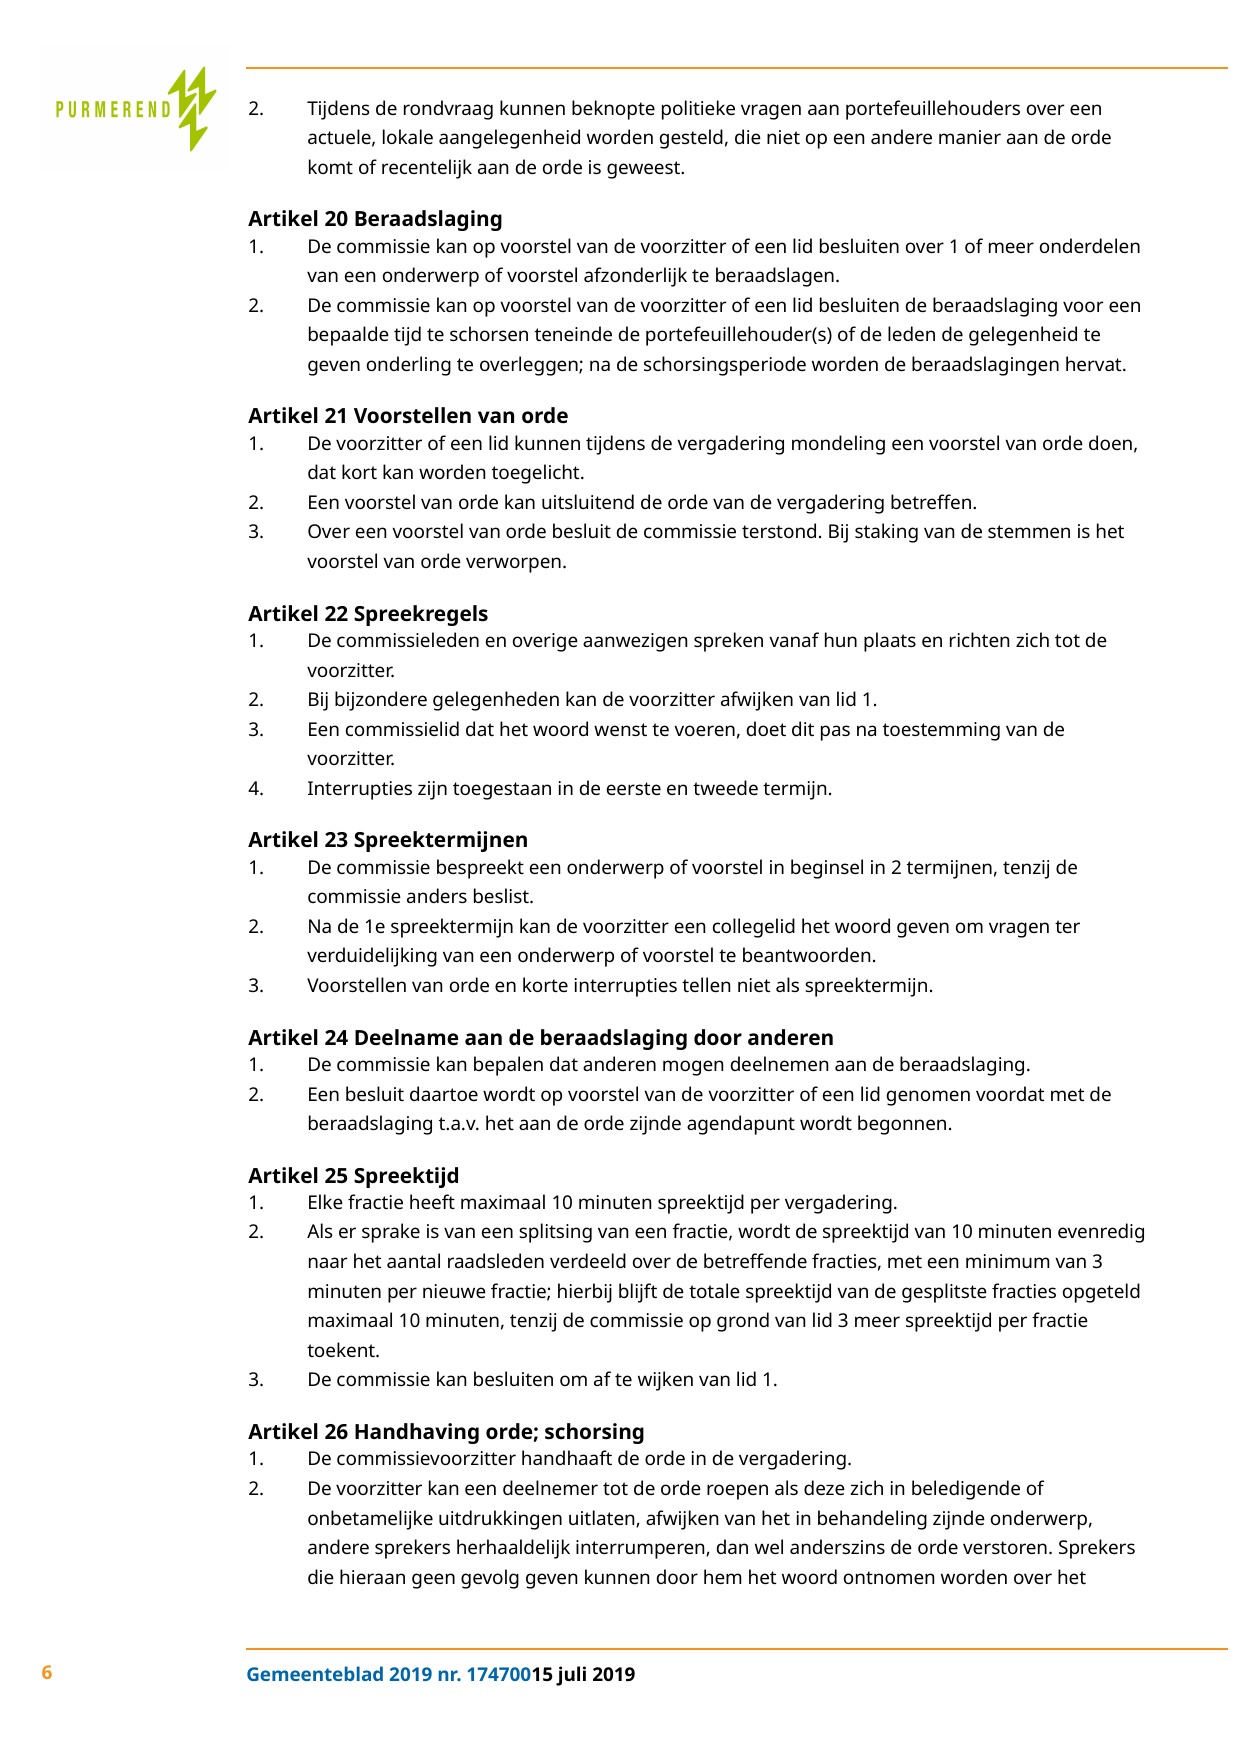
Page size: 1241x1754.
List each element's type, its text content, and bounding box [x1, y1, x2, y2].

list De commissie kan op voorstel van de voorzitter of een lid besluiten de beraadslaging voor een bepaalde tijd te schorsen teneinde de portefeuillehouder(s) of de leden de gelegenheid te geven onderling te overleggen; na de schorsingsperiode worden de beraadslagingen hervat. [248, 292, 1152, 377]
list Een voorstel van orde kan uitsluitend de orde van de vergadering betreffen. [248, 489, 1152, 515]
list Tijdens de rondvraag kunnen beknopte politieke vragen aan portefeuillehouders over een actuele, lokale aangelegenheid worden gesteld, die niet op een andere manier aan de orde komt of recentelijk aan de orde is geweest. [248, 95, 1152, 180]
list Een commissielid dat het woord wenst te voeren, doet dit pas na toestemming van de voorzitter. [248, 716, 1152, 771]
list Als er sprake is van een splitsing van een fractie, wordt de spreektijd van 10 minuten evenredig naar het aantal raadsleden verdeeld over de betreffende fracties, met een minimum van 3 minuten per nieuwe fractie; hierbij blijft de totale spreektijd van de gesplitste fracties opgeteld maximaal 10 minuten, tenzij de commissie op grond van lid 3 meer spreektijd per fractie toekent. [248, 1219, 1152, 1363]
text Artikel 25 Spreektijd [248, 1161, 1152, 1189]
text Artikel 21 Voorstellen van orde [248, 402, 1152, 430]
list De commissie kan besluiten om af te wijken van lid 1. [248, 1367, 1152, 1392]
text Artikel 20 Beraadslaging [248, 204, 1152, 233]
list De commissie kan bepalen dat anderen mogen deelnemen aan de beraadslaging. [248, 1051, 1152, 1077]
list Elke fractie heeft maximaal 10 minuten spreektijd per vergadering. [248, 1189, 1152, 1215]
list De voorzitter kan een deelnemer tot de orde roepen als deze zich in beledigende of onbetamelijke uitdrukkingen uitlaten, afwijken van het in behandeling zijnde onderwerp, andere sprekers herhaaldelijk interrumperen, dan wel anderszins de orde verstoren. Sprekers die hieraan geen gevolg geven kunnen door hem het woord ontnomen worden over het [248, 1475, 1152, 1589]
text Artikel 26 Handhaving orde; schorsing [248, 1417, 1152, 1446]
list Interrupties zijn toegestaan in de eerste en tweede termijn. [248, 775, 1152, 801]
list Bij bijzondere gelegenheden kan de voorzitter afwijken van lid 1. [248, 686, 1152, 712]
list Over een voorstel van orde besluit de commissie terstond. Bij staking van de stemmen is het voorstel van orde verworpen. [248, 519, 1152, 574]
list De commissie kan op voorstel van de voorzitter of een lid besluiten over 1 of meer onderdelen van een onderwerp of voorstel afzonderlijk te beraadslagen. [248, 233, 1152, 288]
list Een besluit daartoe wordt op voorstel van de voorzitter of een lid genomen voordat met de beraadslaging t.a.v. het aan de orde zijnde agendapunt wordt begonnen. [248, 1081, 1152, 1136]
list De commissieleden en overige aanwezigen spreken vanaf hun plaats en richten zich tot de voorzitter. [248, 627, 1152, 682]
text Artikel 22 Spreekregels [248, 599, 1152, 627]
list De commissievoorzitter handhaaft de orde in de vergadering. [248, 1446, 1152, 1471]
list De voorzitter of een lid kunnen tijdens de vergadering mondeling een voorstel van orde doen, dat kort kan worden toegelicht. [248, 430, 1152, 485]
list Voorstellen van orde en korte interrupties tellen niet als spreektermijn. [248, 972, 1152, 998]
list Na de 1e spreektermijn kan de voorzitter een collegelid het woord geven om vragen ter verduidelijking van een onderwerp of voorstel te beantwoorden. [248, 913, 1152, 968]
text Artikel 23 Spreektermijnen [248, 826, 1152, 854]
picture [41, 47, 231, 172]
list De commissie bespreekt een onderwerp of voorstel in beginsel in 2 termijnen, tenzij de commissie anders beslist. [248, 854, 1152, 909]
text Artikel 24 Deelname aan de beraadslaging door anderen [248, 1023, 1152, 1051]
